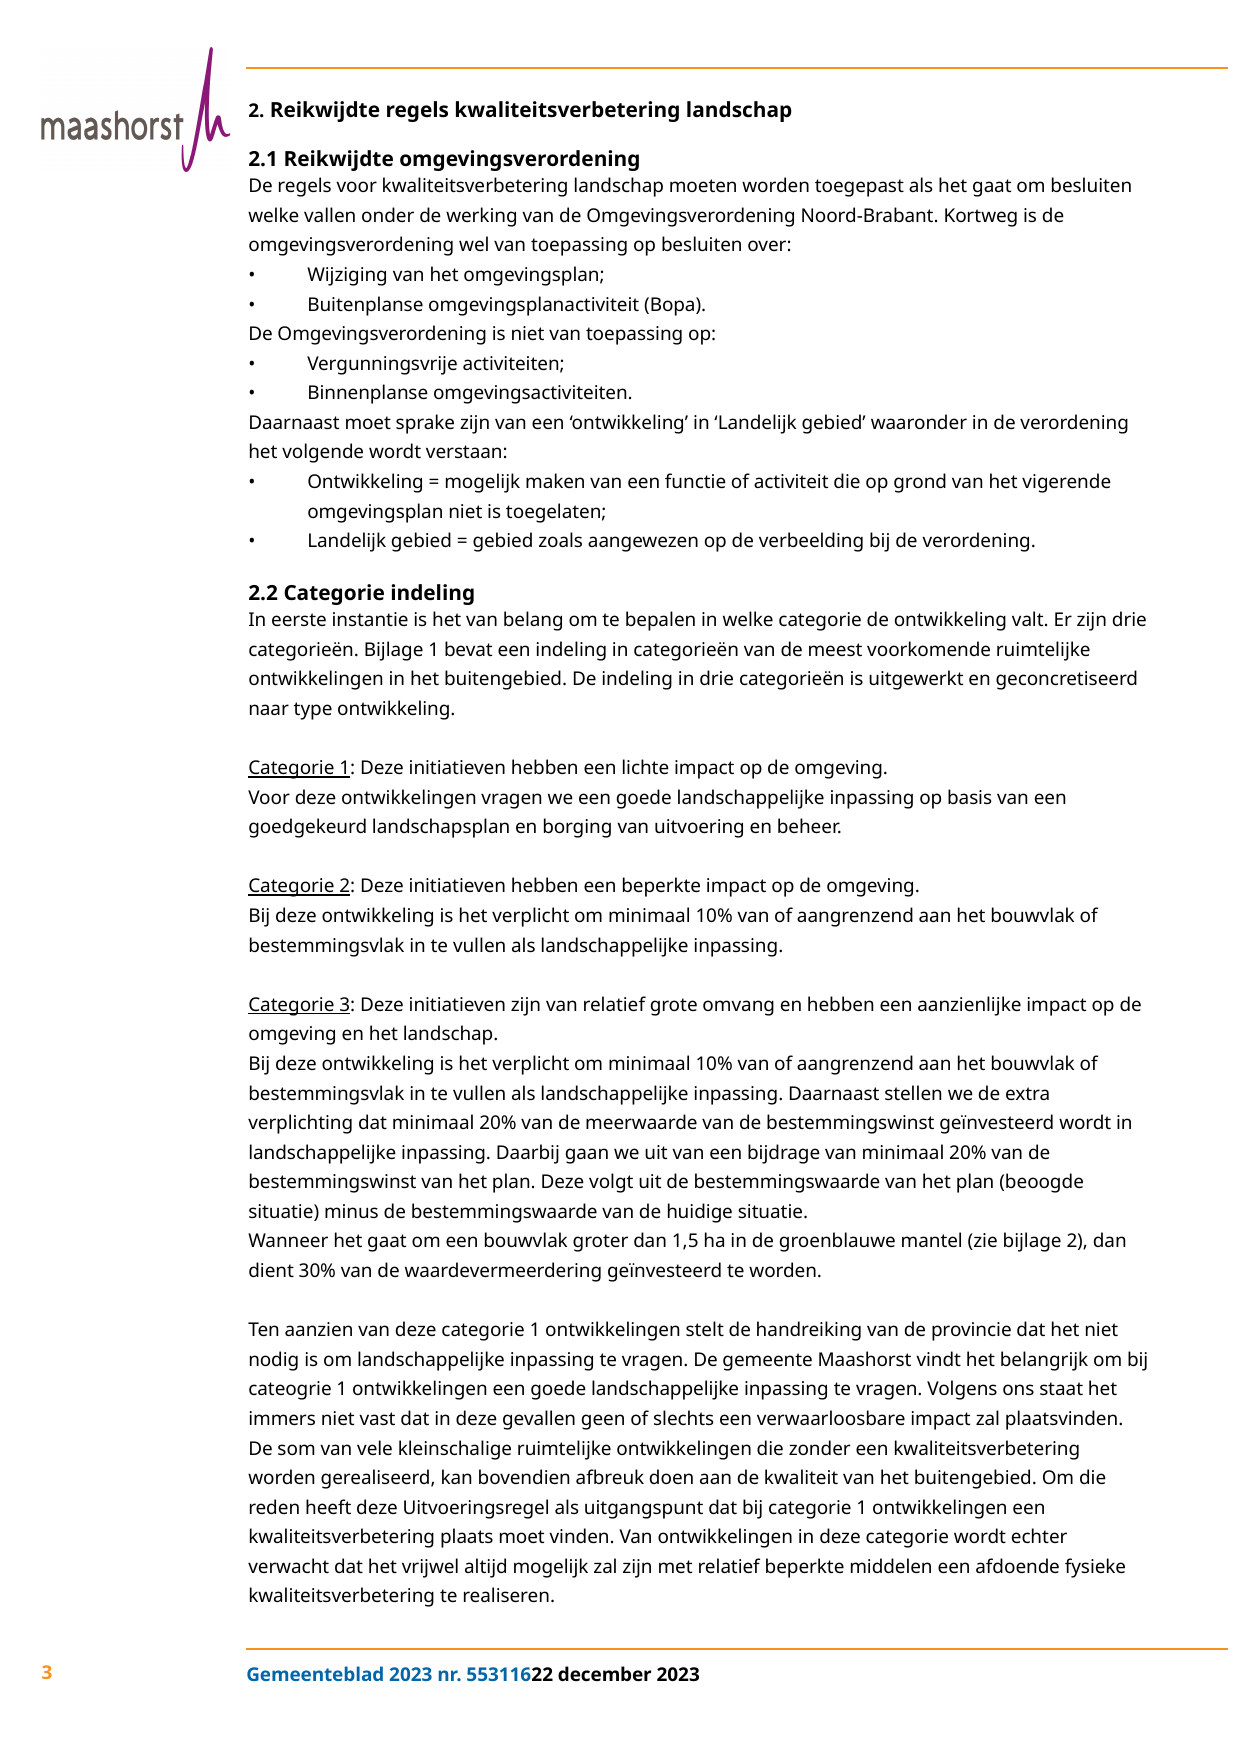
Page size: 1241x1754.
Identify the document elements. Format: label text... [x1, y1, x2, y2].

list Buitenplanse omgevingsplanactiviteit (Bopa). [248, 291, 1152, 317]
text Wanneer het gaat om een bouwvlak groter dan 1,5 ha in de groenblauwe mantel (zie bijlage 2), dan dient 30% van de waardevermeerdering geïnvesteerd te worden. [248, 1228, 1152, 1283]
text In eerste instantie is het van belang om te bepalen in welke categorie de ontwikkeling valt. Er zijn drie categorieën. Bijlage 1 bevat een indeling in categorieën van de meest voorkomende ruimtelijke ontwikkelingen in het buitengebied. De indeling in drie categorieën is uitgewerkt en geconcretiseerd naar type ontwikkeling. [248, 606, 1152, 721]
text 2.1 Reikwijdte omgevingsverordening [248, 144, 1152, 172]
picture [41, 47, 231, 172]
list Landelijk gebied = gebied zoals aangewezen op de verbeelding bij de verordening. [248, 527, 1152, 553]
list Wijziging van het omgevingsplan; [248, 261, 1152, 287]
text De Omgevingsverordening is niet van toepassing op: [248, 320, 1152, 346]
text De regels voor kwaliteitsverbetering landschap moeten worden toegepast als het gaat om besluiten welke vallen onder de werking van de Omgevingsverordening Noord-Brabant. Kortweg is de omgevingsverordening wel van toepassing op besluiten over: [248, 172, 1152, 257]
text 2. Reikwijdte regels kwaliteitsverbetering landschap [248, 95, 1152, 123]
text 2.2 Categorie indeling [248, 578, 1152, 606]
text Categorie 3: Deze initiatieven zijn van relatief grote omvang en hebben een aanzienlijke impact op de omgeving en het landschap. [248, 991, 1152, 1046]
text Categorie 1: Deze initiatieven hebben een lichte impact op de omgeving. [248, 754, 1152, 780]
list Ontwikkeling = mogelijk maken van een functie of activiteit die op grond van het vigerende omgevingsplan niet is toegelaten; [248, 468, 1152, 524]
text Daarnaast moet sprake zijn van een ‘ontwikkeling’ in ‘Landelijk gebied’ waaronder in de verordening het volgende wordt verstaan: [248, 409, 1152, 464]
text Bij deze ontwikkeling is het verplicht om minimaal 10% van of aangrenzend aan het bouwvlak of bestemmingsvlak in te vullen als landschappelijke inpassing. Daarnaast stellen we de extra verplichting dat minimaal 20% van de meerwaarde van de bestemmingswinst geïnvesteerd wordt in landschappelijke inpassing. Daarbij gaan we uit van een bijdrage van minimaal 20% van de bestemmingswinst van het plan. Deze volgt uit de bestemmingswaarde van het plan (beoogde situatie) minus de bestemmingswaarde van de huidige situatie. [248, 1050, 1152, 1224]
text Categorie 2: Deze initiatieven hebben een beperkte impact op de omgeving. [248, 873, 1152, 898]
text Bij deze ontwikkeling is het verplicht om minimaal 10% van of aangrenzend aan het bouwvlak of bestemmingsvlak in te vullen als landschappelijke inpassing. [248, 902, 1152, 957]
list Vergunningsvrije activiteiten; [248, 350, 1152, 376]
text Voor deze ontwikkelingen vragen we een goede landschappelijke inpassing op basis van een goedgekeurd landschapsplan en borging van uitvoering en beheer. [248, 784, 1152, 839]
text Ten aanzien van deze categorie 1 ontwikkelingen stelt de handreiking van de provincie dat het niet nodig is om landschappelijke inpassing te vragen. De gemeente Maashorst vindt het belangrijk om bij cateogrie 1 ontwikkelingen een goede landschappelijke inpassing te vragen. Volgens ons staat het immers niet vast dat in deze gevallen geen of slechts een verwaarloosbare impact zal plaatsvinden. De som van vele kleinschalige ruimtelijke ontwikkelingen die zonder een kwaliteitsverbetering worden gerealiseerd, kan bovendien afbreuk doen aan de kwaliteit van het buitengebied. Om die reden heeft deze Uitvoeringsregel als uitgangspunt dat bij categorie 1 ontwikkelingen een kwaliteitsverbetering plaats moet vinden. Van ontwikkelingen in deze categorie wordt echter verwacht dat het vrijwel altijd mogelijk zal zijn met relatief beperkte middelen een afdoende fysieke kwaliteitsverbetering te realiseren. [248, 1316, 1152, 1608]
list Binnenplanse omgevingsactiviteiten. [248, 379, 1152, 405]
